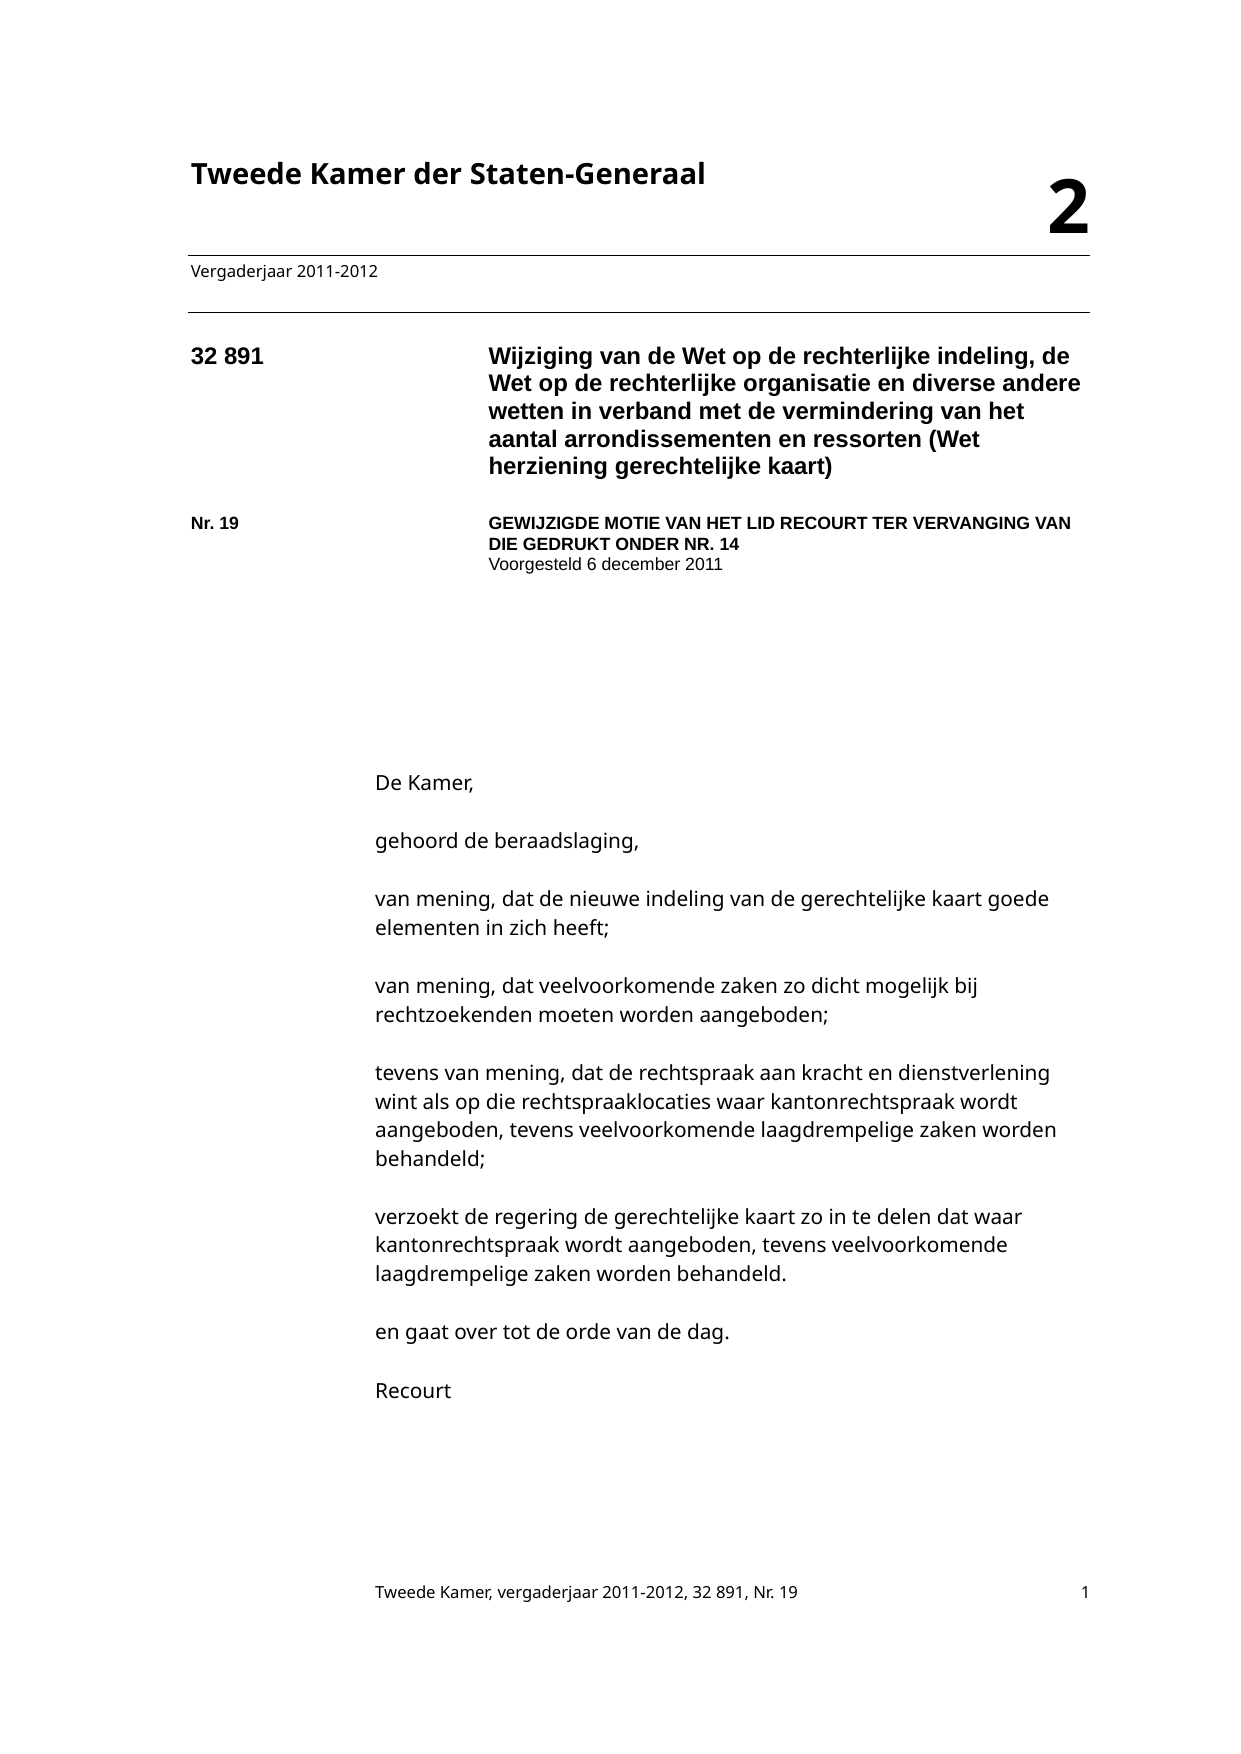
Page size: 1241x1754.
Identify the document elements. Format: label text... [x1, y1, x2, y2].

text van mening, dat de nieuwe indeling van de gerechtelijke kaart goede elementen in zich heeft; [375, 884, 1090, 941]
table_cell 32 891 [188, 339, 485, 510]
table_header 2 [910, 150, 1090, 255]
table_cell Vergaderjaar 2011-2012 [188, 256, 485, 312]
table_header Tweede Kamer der Staten-Generaal [188, 150, 909, 255]
text tevens van mening, dat de rechtspraak aan kracht en dienstverlening wint als op die rechtspraaklocaties waar kantonrechtspraak wordt aangeboden, tevens veelvoorkomende laagdrempelige zaken worden behandeld; [375, 1058, 1090, 1172]
text gehoord de beraadslaging, [375, 826, 1090, 854]
table_cell Wijziging van de Wet op de rechterlijke indeling, de Wet op de rechterlijke organisatie en diverse andere wetten in verband met de vermindering van het aantal arrondissementen en ressorten (Wet herziening gerechtelijke kaart) [485, 339, 1090, 510]
table_cell [188, 313, 485, 339]
text en gaat over tot de orde van de dag. [375, 1317, 1090, 1346]
text verzoekt de regering de gerechtelijke kaart zo in te delen dat waar kantonrechtspraak wordt aangeboden, tevens veelvoorkomende laagdrempelige zaken worden behandeld. [375, 1202, 1090, 1287]
text Recourt [375, 1376, 1090, 1404]
table_cell GEWIJZIGDE MOTIE VAN HET LID RECOURT TER VERVANGING VAN DIE GEDRUKT ONDER NR. 14 Voorgesteld 6 december 2011 [485, 510, 1090, 649]
text De Kamer, [375, 768, 1090, 796]
table_cell Nr. 19 [188, 510, 485, 649]
table_cell [485, 313, 1090, 339]
table_cell [485, 256, 1090, 312]
text van mening, dat veelvoorkomende zaken zo dicht mogelijk bij rechtzoekenden moeten worden aangeboden; [375, 971, 1090, 1028]
